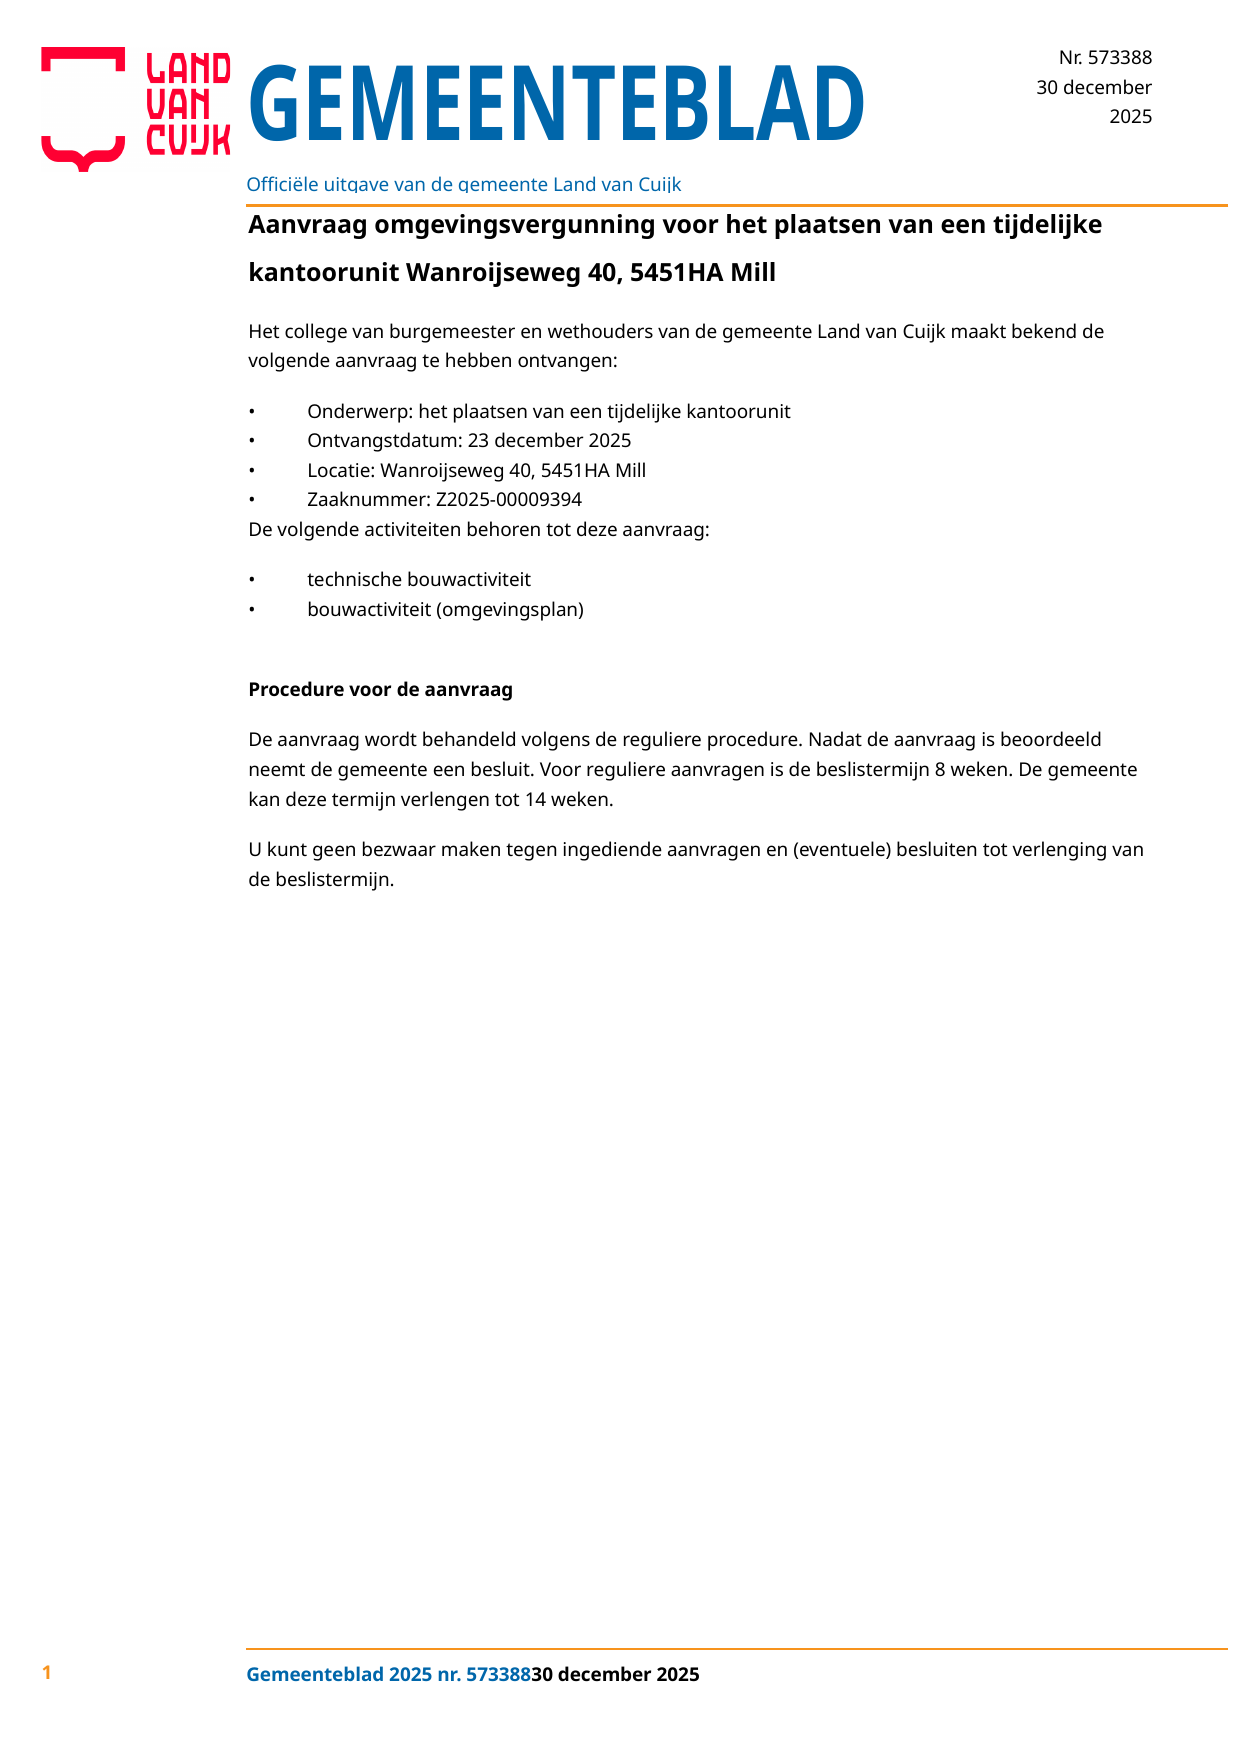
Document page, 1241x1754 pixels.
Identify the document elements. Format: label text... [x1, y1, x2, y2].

text Het college van burgemeester en wethouders van de gemeente Land van Cuijk maakt bekend de volgende aanvraag te hebben ontvangen: [248, 318, 1152, 373]
text Procedure voor de aanvraag [248, 676, 1152, 702]
picture [41, 47, 231, 172]
list Locatie: Wanroijseweg 40, 5451HA Mill [248, 457, 1152, 483]
list bouwactiviteit (omgevingsplan) [248, 596, 1152, 622]
list technische bouwactiviteit [248, 567, 1152, 592]
text De volgende activiteiten behoren tot deze aanvraag: [248, 516, 1152, 542]
list Zaaknummer: Z2025-00009394 [248, 487, 1152, 512]
text U kunt geen bezwaar maken tegen ingediende aanvragen en (eventuele) besluiten tot verlenging van de beslistermijn. [248, 836, 1152, 892]
list Ontvangstdatum: 23 december 2025 [248, 427, 1152, 453]
text De aanvraag wordt behandeld volgens de reguliere procedure. Nadat de aanvraag is beoordeeld neemt de gemeente een besluit. Voor reguliere aanvragen is de beslistermijn 8 weken. De gemeente kan deze termijn verlengen tot 14 weken. [248, 727, 1152, 812]
list Onderwerp: het plaatsen van een tijdelijke kantoorunit [248, 398, 1152, 424]
text Aanvraag omgevingsvergunning voor het plaatsen van een tijdelijke kantoorunit Wanroijseweg 40, 5451HA Mill [248, 207, 1152, 288]
